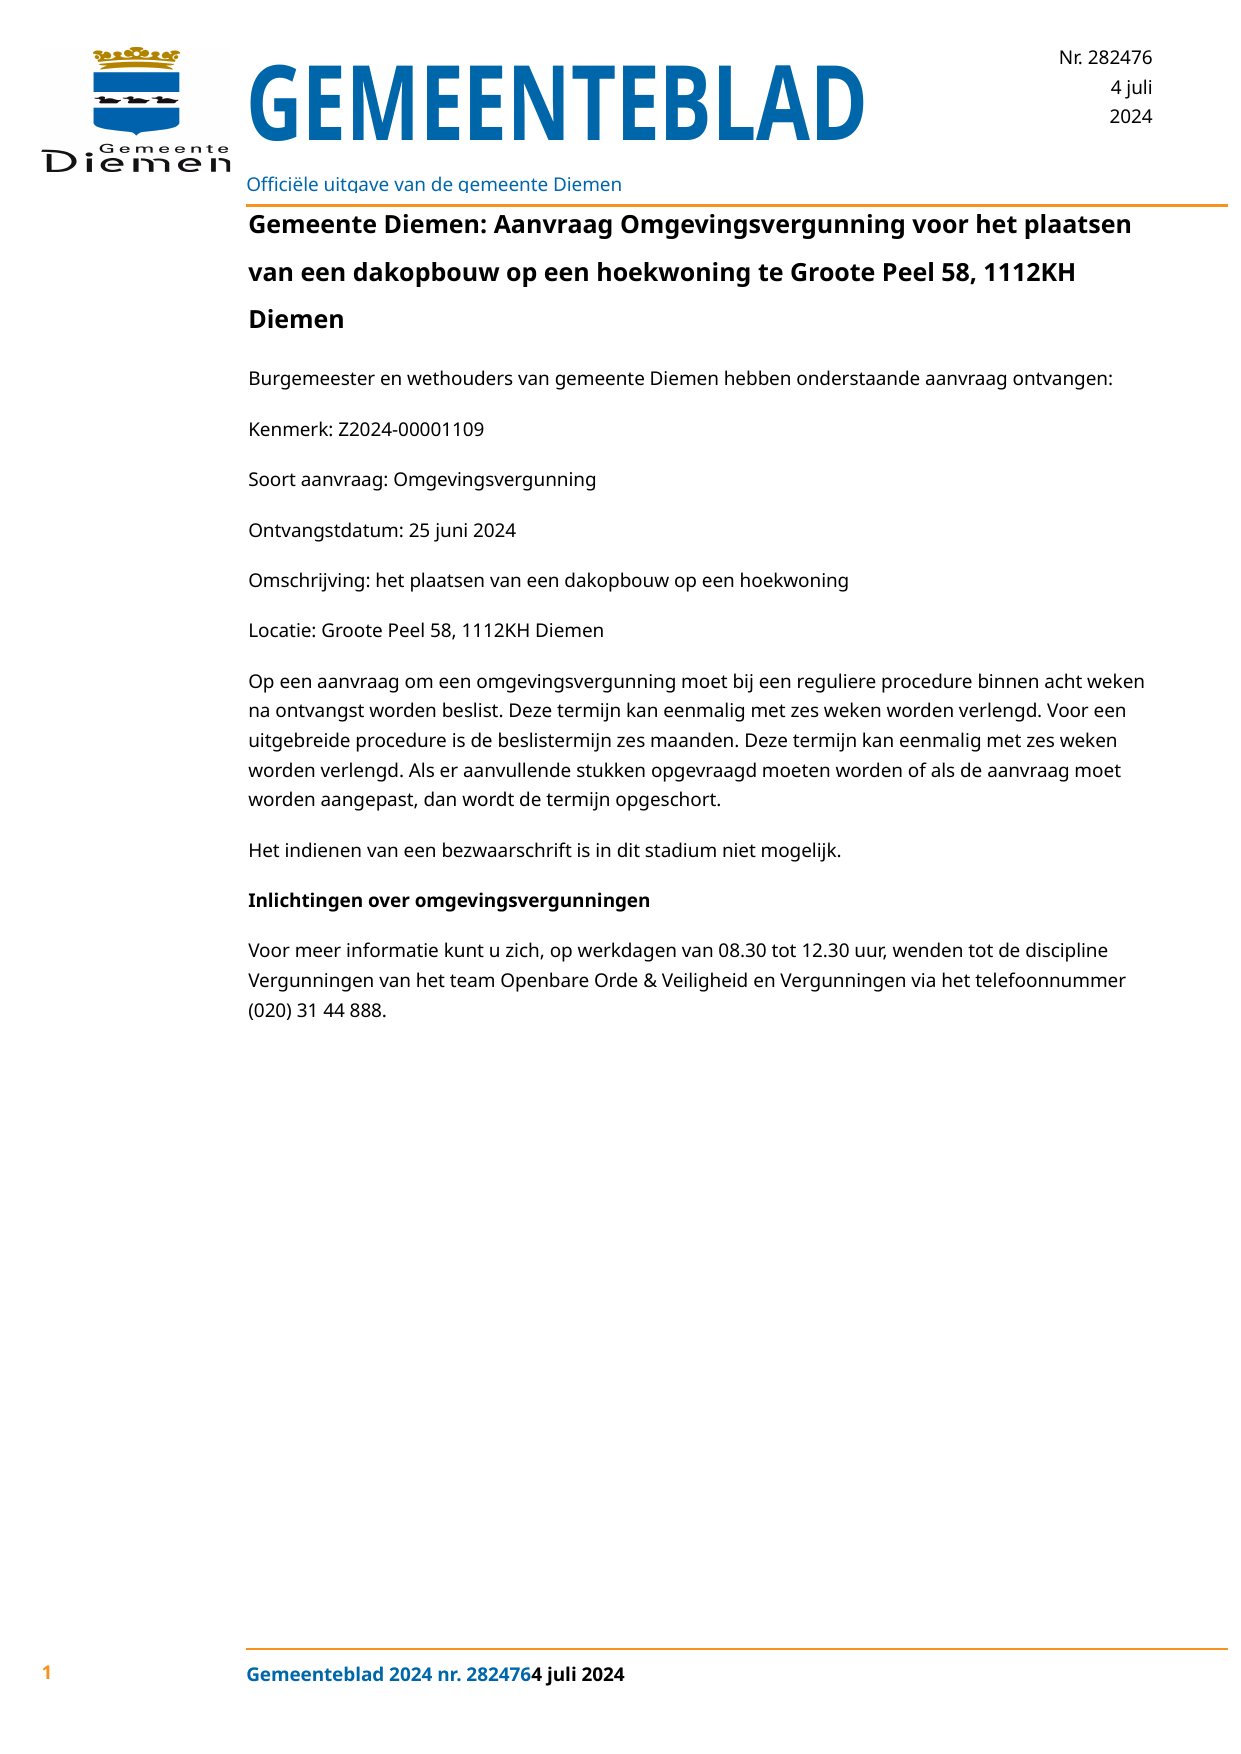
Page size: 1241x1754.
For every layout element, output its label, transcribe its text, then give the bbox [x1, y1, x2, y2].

text Locatie: Groote Peel 58, 1112KH Diemen [248, 618, 1152, 643]
text Inlichtingen over omgevingsvergunningen [248, 887, 1152, 913]
text Kenmerk: Z2024-00001109 [248, 416, 1152, 442]
text Omschrijving: het plaatsen van een dakopbouw op een hoekwoning [248, 567, 1152, 593]
picture [41, 47, 231, 172]
text Gemeente Diemen: Aanvraag Omgevingsvergunning voor het plaatsen van een dakopbouw op een hoekwoning te Groote Peel 58, 1112KH Diemen [248, 207, 1152, 336]
text Het indienen van een bezwaarschrift is in dit stadium niet mogelijk. [248, 837, 1152, 862]
text Voor meer informatie kunt u zich, op werkdagen van 08.30 tot 12.30 uur, wenden tot de discipline Vergunningen van het team Openbare Orde & Veiligheid en Vergunningen via het telefoonnummer (020) 31 44 888. [248, 938, 1152, 1022]
text Soort aanvraag: Omgevingsvergunning [248, 466, 1152, 492]
text Op een aanvraag om een omgevingsvergunning moet bij een reguliere procedure binnen acht weken na ontvangst worden beslist. Deze termijn kan eenmalig met zes weken worden verlengd. Voor een uitgebreide procedure is de beslistermijn zes maanden. Deze termijn kan eenmalig met zes weken worden verlengd. Als er aanvullende stukken opgevraagd moeten worden of als de aanvraag moet worden aangepast, dan wordt de termijn opgeschort. [248, 668, 1152, 812]
text Ontvangstdatum: 25 juni 2024 [248, 517, 1152, 542]
text Burgemeester en wethouders van gemeente Diemen hebben onderstaande aanvraag ontvangen: [248, 366, 1152, 391]
